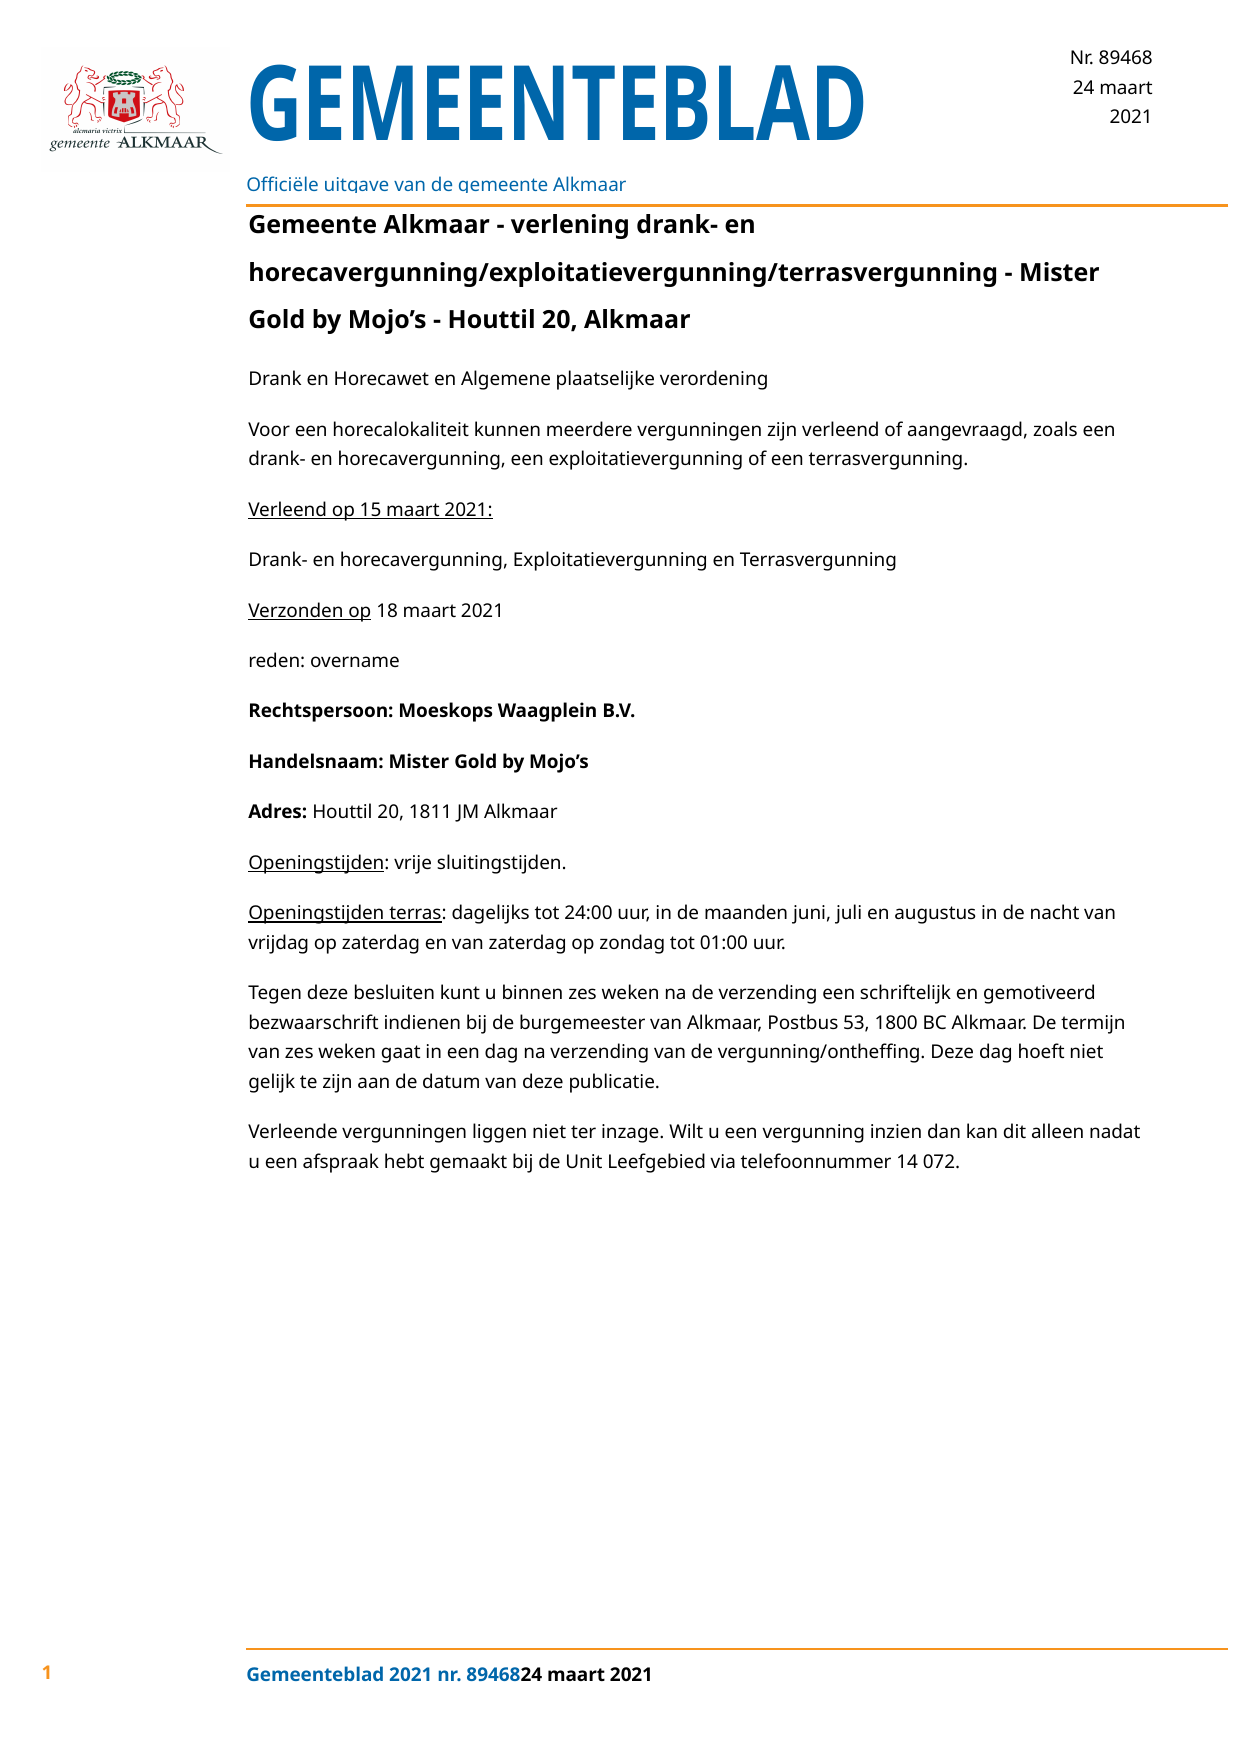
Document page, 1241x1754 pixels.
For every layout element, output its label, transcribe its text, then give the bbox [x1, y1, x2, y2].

text Adres: Houttil 20, 1811 JM Alkmaar [248, 798, 1152, 824]
text Verleend op 15 maart 2021: [248, 496, 1152, 522]
text Rechtspersoon: Moeskops Waagplein B.V. [248, 698, 1152, 723]
text Drank- en horecavergunning, Exploitatievergunning en Terrasvergunning [248, 546, 1152, 572]
text Voor een horecalokaliteit kunnen meerdere vergunningen zijn verleend of aangevraagd, zoals een drank- en horecavergunning, een exploitatievergunning of een terrasvergunning. [248, 416, 1152, 471]
text Tegen deze besluiten kunt u binnen zes weken na de verzending een schriftelijk en gemotiveerd bezwaarschrift indienen bij de burgemeester van Alkmaar, Postbus 53, 1800 BC Alkmaar. De termijn van zes weken gaat in een dag na verzending van de vergunning/ontheffing. Deze dag hoeft niet gelijk te zijn aan de datum van deze publicatie. [248, 979, 1152, 1094]
text Openingstijden terras: dagelijks tot 24:00 uur, in de maanden juni, juli en augustus in de nacht van vrijdag op zaterdag en van zaterdag op zondag tot 01:00 uur. [248, 899, 1152, 954]
text reden: overname [248, 647, 1152, 673]
text Openingstijden: vrije sluitingstijden. [248, 849, 1152, 874]
text Drank en Horecawet en Algemene plaatselijke verordening [248, 366, 1152, 391]
text Verzonden op 18 maart 2021 [248, 597, 1152, 622]
text Handelsnaam: Mister Gold by Mojo’s [248, 748, 1152, 774]
text Gemeente Alkmaar - verlening drank- en horecavergunning/exploitatievergunning/terrasvergunning - Mister Gold by Mojo’s - Houttil 20, Alkmaar [248, 207, 1152, 336]
text Verleende vergunningen liggen niet ter inzage. Wilt u een vergunning inzien dan kan dit alleen nadat u een afspraak hebt gemaakt bij de Unit Leefgebied via telefoonnummer 14 072. [248, 1118, 1152, 1174]
picture [41, 47, 231, 172]
